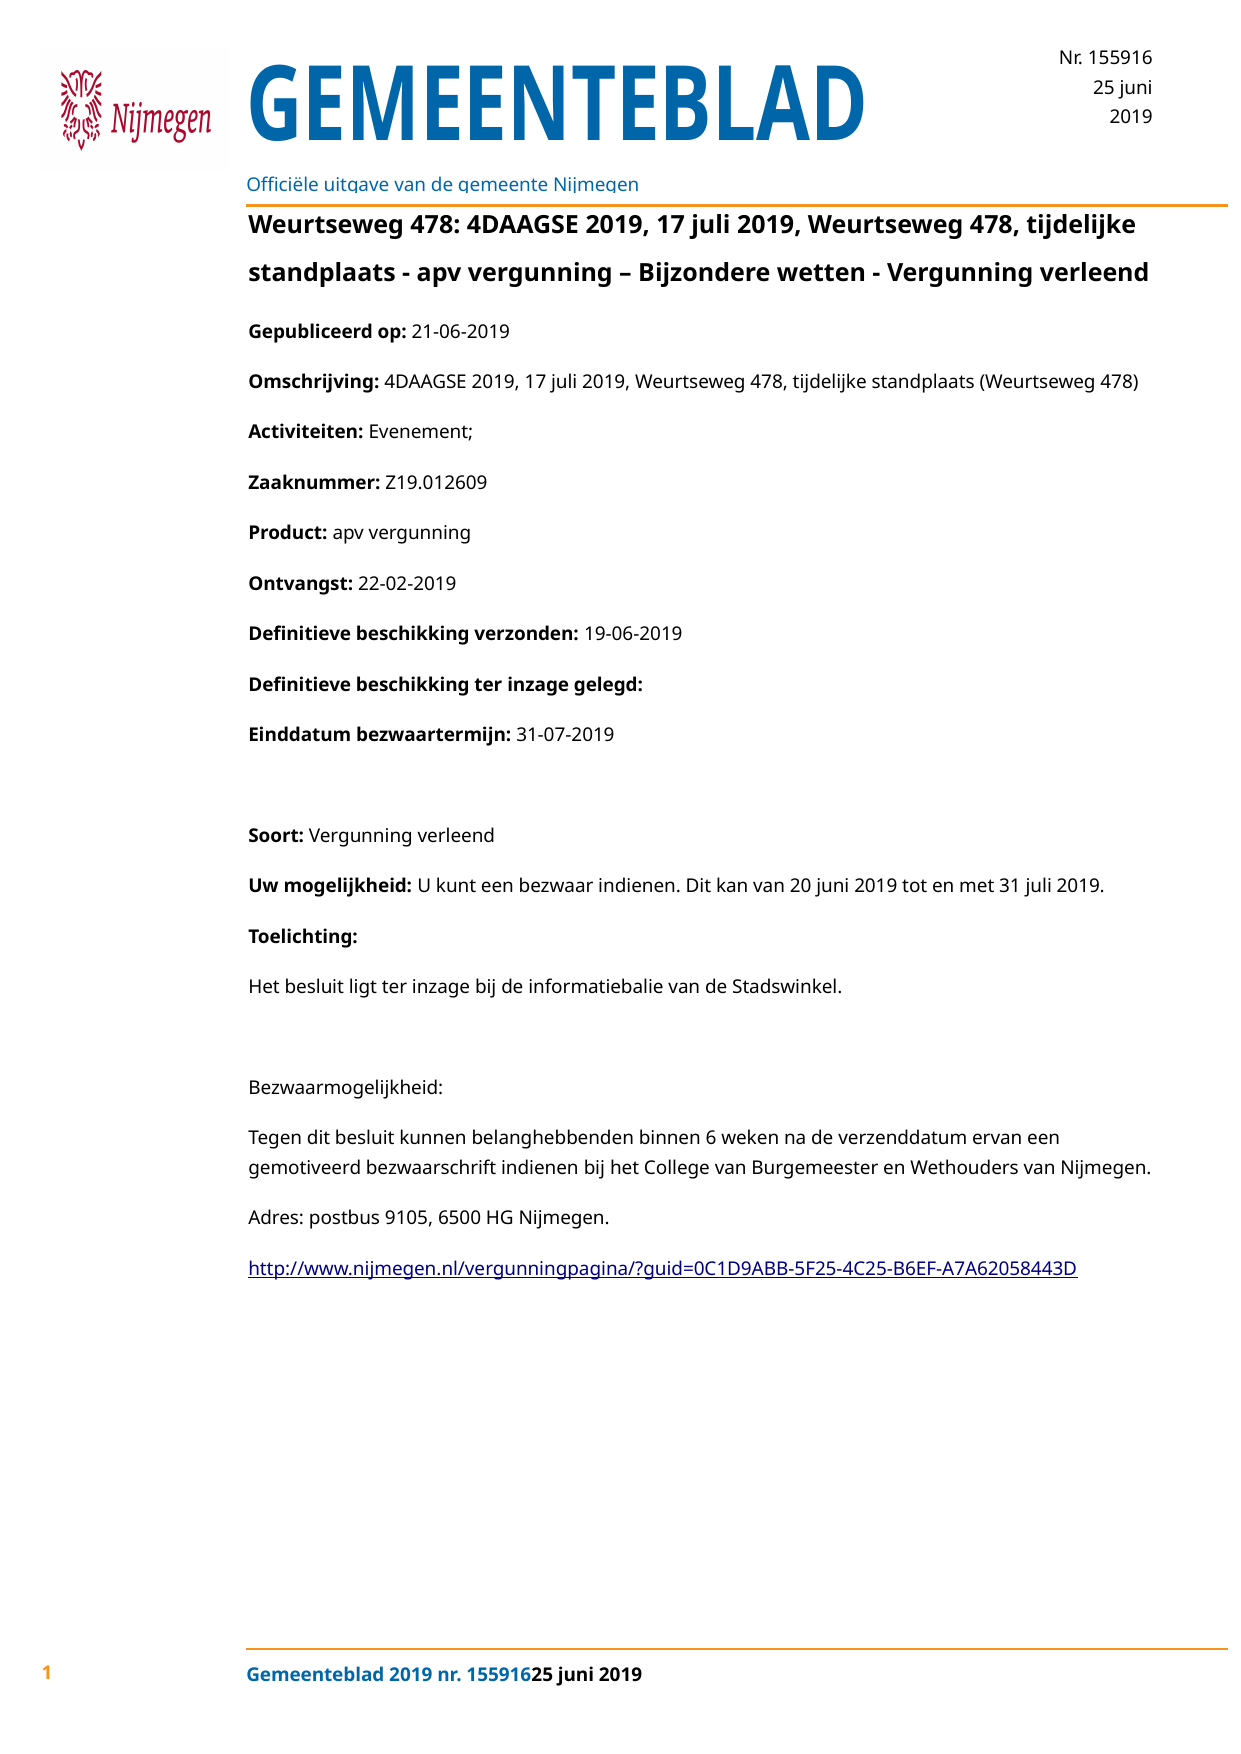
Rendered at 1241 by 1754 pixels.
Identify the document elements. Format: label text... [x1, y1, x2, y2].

text Adres: postbus 9105, 6500 HG Nijmegen. [248, 1204, 1152, 1230]
text Weurtseweg 478: 4DAAGSE 2019, 17 juli 2019, Weurtseweg 478, tijdelijke standplaats - apv vergunning – Bijzondere wetten - Vergunning verleend [248, 207, 1152, 288]
text Bezwaarmogelijkheid: [248, 1074, 1152, 1100]
text Zaaknummer: Z19.012609 [248, 469, 1152, 495]
picture [41, 47, 231, 172]
text Activiteiten: Evenement; [248, 419, 1152, 444]
text Tegen dit besluit kunnen belanghebbenden binnen 6 weken na de verzenddatum ervan een gemotiveerd bezwaarschrift indienen bij het College van Burgemeester en Wethouders van Nijmegen. [248, 1124, 1152, 1180]
text Einddatum bezwaartermijn: 31-07-2019 [248, 721, 1152, 747]
text Definitieve beschikking ter inzage gelegd: [248, 671, 1152, 697]
text Toelichting: [248, 923, 1152, 949]
text Het besluit ligt ter inzage bij de informatiebalie van de Stadswinkel. [248, 973, 1152, 999]
text Product: apv vergunning [248, 519, 1152, 545]
text http://www.nijmegen.nl/vergunningpagina/?guid=0C1D9ABB-5F25-4C25-B6EF-A7A62058443D [248, 1255, 1152, 1281]
text Soort: Vergunning verleend [248, 822, 1152, 848]
text Uw mogelijkheid: U kunt een bezwaar indienen. Dit kan van 20 juni 2019 tot en met 31 juli 2019. [248, 872, 1152, 898]
text Definitieve beschikking verzonden: 19-06-2019 [248, 620, 1152, 646]
text Omschrijving: 4DAAGSE 2019, 17 juli 2019, Weurtseweg 478, tijdelijke standplaats (Weurtseweg 478) [248, 368, 1152, 394]
text Ontvangst: 22-02-2019 [248, 570, 1152, 596]
text Gepubliceerd op: 21-06-2019 [248, 318, 1152, 344]
